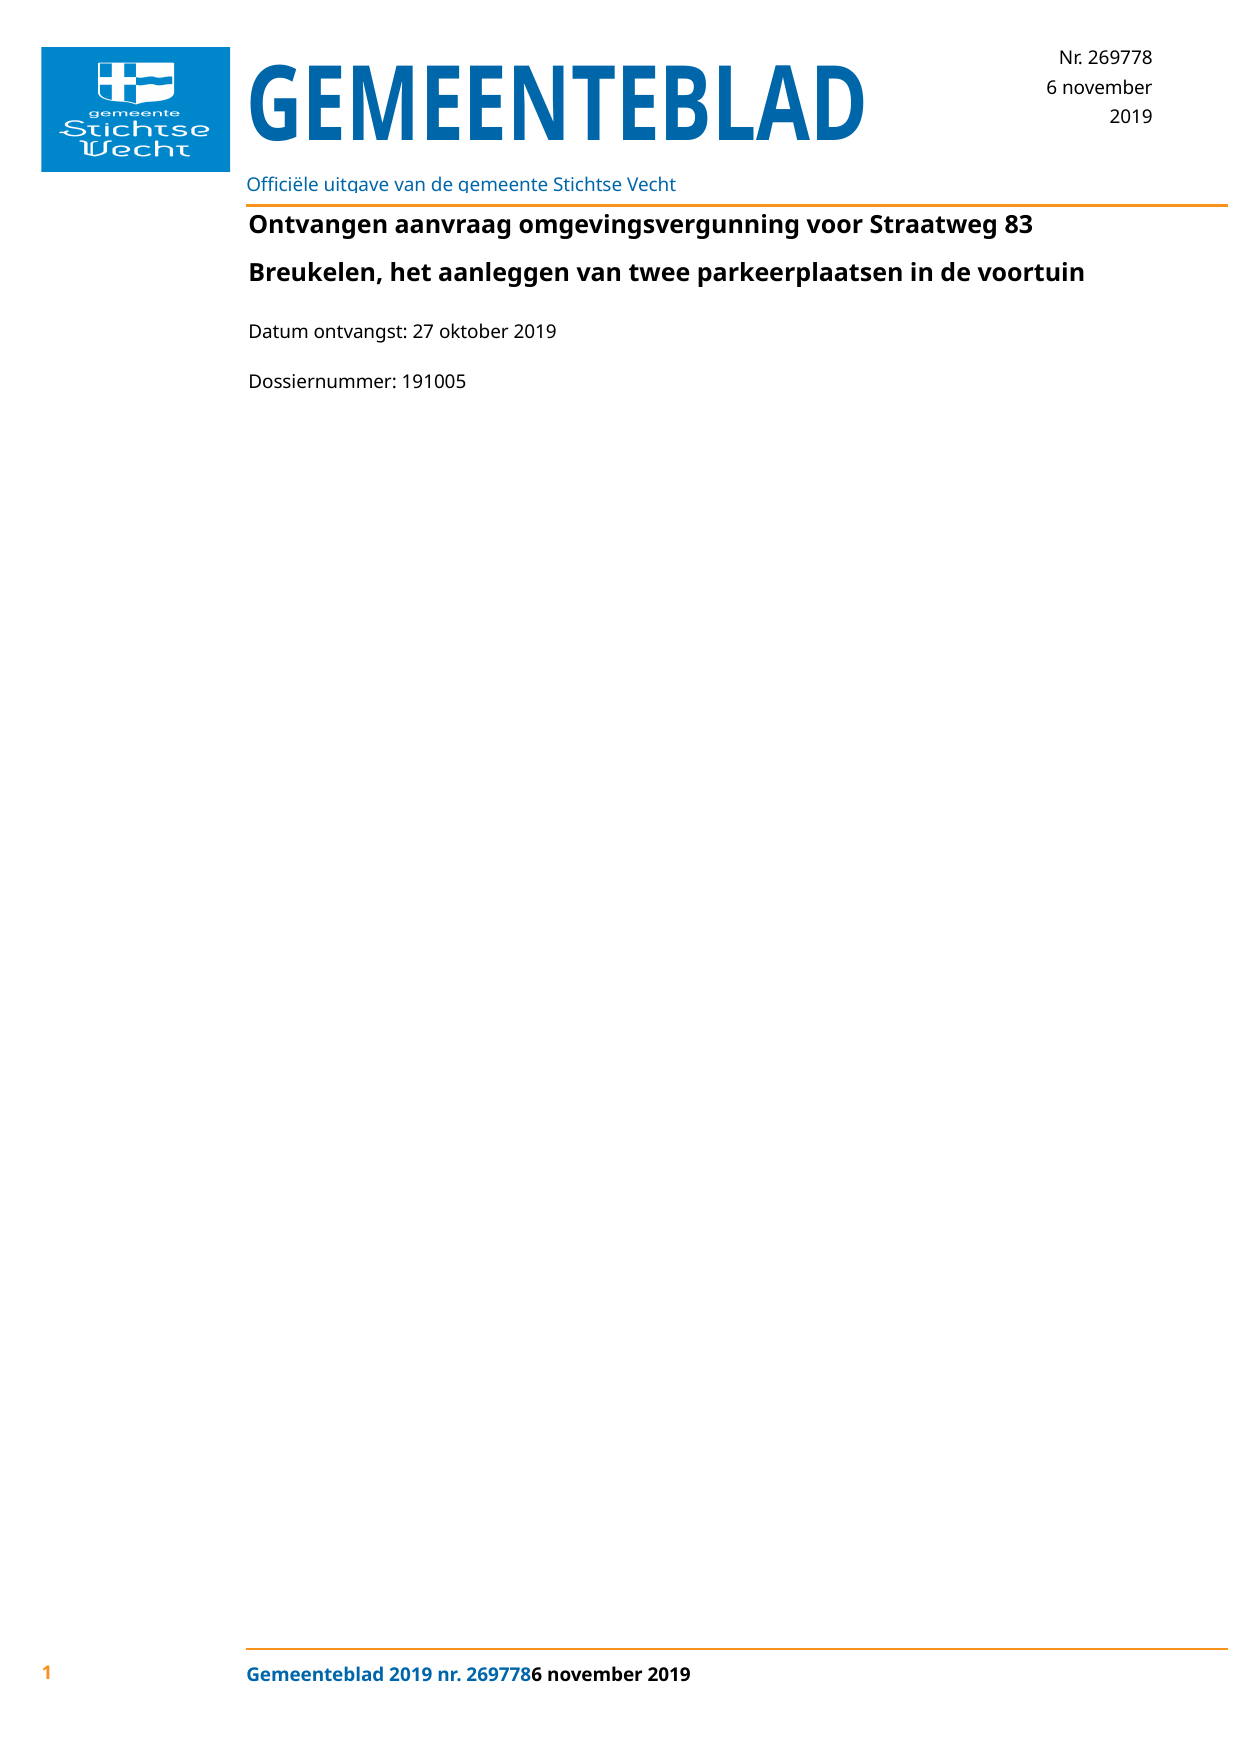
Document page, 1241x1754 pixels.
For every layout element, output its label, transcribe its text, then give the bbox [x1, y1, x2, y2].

text Datum ontvangst: 27 oktober 2019 [248, 318, 1152, 344]
text Dossiernummer: 191005 [248, 368, 1152, 394]
picture [137, 63, 174, 103]
text Ontvangen aanvraag omgevingsvergunning voor Straatweg 83 Breukelen, het aanleggen van twee parkeerplaatsen in de voortuin [248, 207, 1152, 288]
picture [99, 63, 135, 101]
